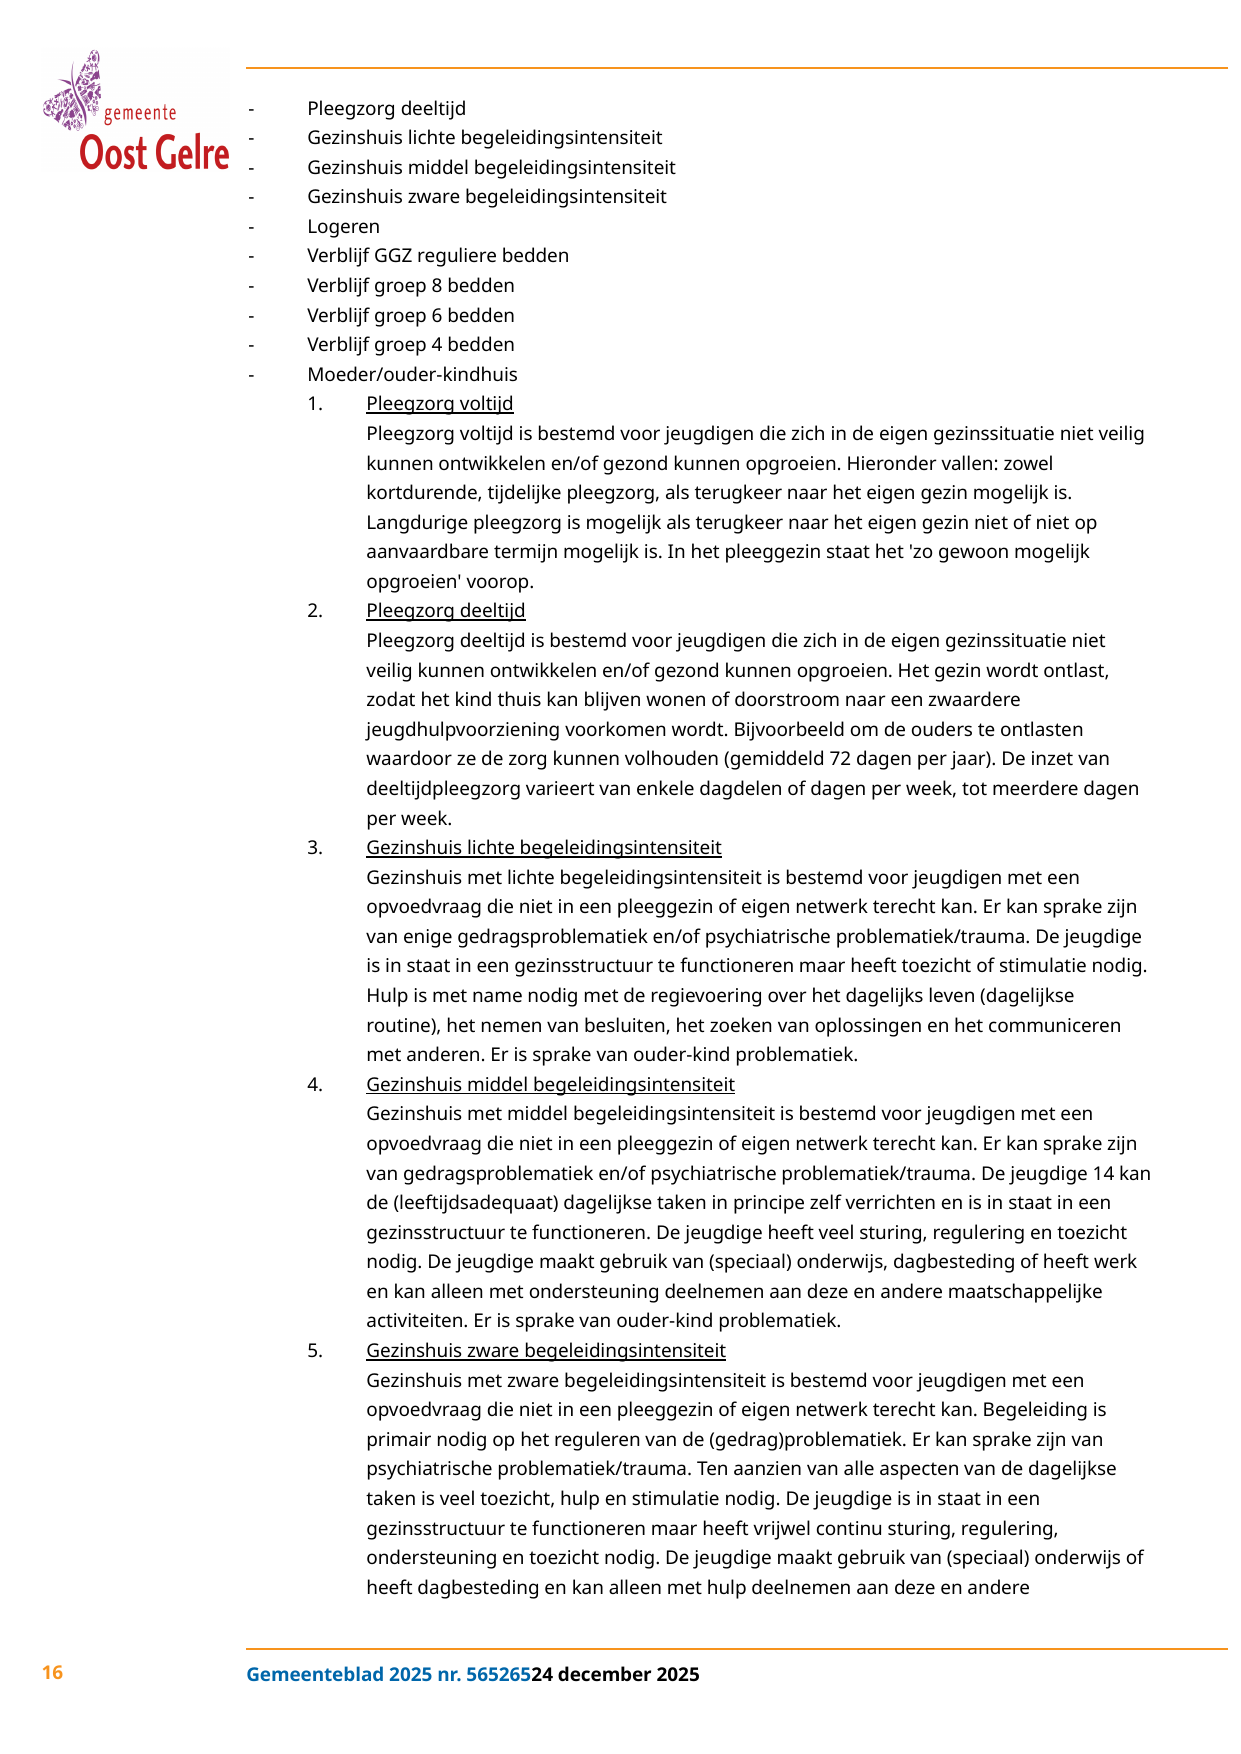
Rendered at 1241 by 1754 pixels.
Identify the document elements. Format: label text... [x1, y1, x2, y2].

list Logeren [248, 213, 1152, 239]
list Gezinshuis met middel begeleidingsintensiteit is bestemd voor jeugdigen met een opvoedvraag die niet in een pleeggezin of eigen netwerk terecht kan. Er kan sprake zijn van gedragsproblematiek en/of psychiatrische problematiek/trauma. De jeugdige 14 kan de (leeftijdsadequaat) dagelijkse taken in principe zelf verrichten en is in staat in een gezinsstructuur te functioneren. De jeugdige heeft veel sturing, regulering en toezicht nodig. De jeugdige maakt gebruik van (speciaal) onderwijs, dagbesteding of heeft werk en kan alleen met ondersteuning deelnemen aan deze en andere maatschappelijke activiteiten. Er is sprake van ouder-kind problematiek. [307, 1101, 1152, 1333]
list Gezinshuis met lichte begeleidingsintensiteit is bestemd voor jeugdigen met een opvoedvraag die niet in een pleeggezin of eigen netwerk terecht kan. Er kan sprake zijn van enige gedragsproblematiek en/of psychiatrische problematiek/trauma. De jeugdige is in staat in een gezinsstructuur te functioneren maar heeft toezicht of stimulatie nodig. Hulp is met name nodig met de regievoering over het dagelijks leven (dagelijkse routine), het nemen van besluiten, het zoeken van oplossingen en het communiceren met anderen. Er is sprake van ouder-kind problematiek. [307, 864, 1152, 1067]
list Pleegzorg deeltijd [307, 598, 1152, 623]
list Pleegzorg voltijd is bestemd voor jeugdigen die zich in de eigen gezinssituatie niet veilig kunnen ontwikkelen en/of gezond kunnen opgroeien. Hieronder vallen: zowel kortdurende, tijdelijke pleegzorg, als terugkeer naar het eigen gezin mogelijk is. Langdurige pleegzorg is mogelijk als terugkeer naar het eigen gezin niet of niet op aanvaardbare termijn mogelijk is. In het pleeggezin staat het 'zo gewoon mogelijk opgroeien' voorop. [307, 420, 1152, 594]
list Gezinshuis middel begeleidingsintensiteit [248, 154, 1152, 180]
list Verblijf groep 6 bedden [248, 302, 1152, 328]
list Pleegzorg deeltijd [248, 95, 1152, 121]
list Gezinshuis zware begeleidingsintensiteit [248, 183, 1152, 209]
list Gezinshuis lichte begeleidingsintensiteit [307, 834, 1152, 860]
list Verblijf groep 8 bedden [248, 272, 1152, 298]
list Gezinshuis zware begeleidingsintensiteit [307, 1337, 1152, 1363]
picture [41, 47, 231, 172]
list Gezinshuis met zware begeleidingsintensiteit is bestemd voor jeugdigen met een opvoedvraag die niet in een pleeggezin of eigen netwerk terecht kan. Begeleiding is primair nodig op het reguleren van de (gedrag)problematiek. Er kan sprake zijn van psychiatrische problematiek/trauma. Ten aanzien van alle aspecten van de dagelijkse taken is veel toezicht, hulp en stimulatie nodig. De jeugdige is in staat in een gezinsstructuur te functioneren maar heeft vrijwel continu sturing, regulering, ondersteuning en toezicht nodig. De jeugdige maakt gebruik van (speciaal) onderwijs of heeft dagbesteding en kan alleen met hulp deelnemen aan deze en andere [307, 1367, 1152, 1600]
list Pleegzorg voltijd [307, 391, 1152, 416]
list Verblijf groep 4 bedden [248, 331, 1152, 357]
list Gezinshuis middel begeleidingsintensiteit [307, 1071, 1152, 1097]
list Pleegzorg deeltijd is bestemd voor jeugdigen die zich in de eigen gezinssituatie niet veilig kunnen ontwikkelen en/of gezond kunnen opgroeien. Het gezin wordt ontlast, zodat het kind thuis kan blijven wonen of doorstroom naar een zwaardere jeugdhulpvoorziening voorkomen wordt. Bijvoorbeeld om de ouders te ontlasten waardoor ze de zorg kunnen volhouden (gemiddeld 72 dagen per jaar). De inzet van deeltijdpleegzorg varieert van enkele dagdelen of dagen per week, tot meerdere dagen per week. [307, 627, 1152, 831]
list Gezinshuis lichte begeleidingsintensiteit [248, 124, 1152, 150]
list Verblijf GGZ reguliere bedden [248, 243, 1152, 268]
list Moeder/ouder-kindhuis [248, 361, 1152, 387]
